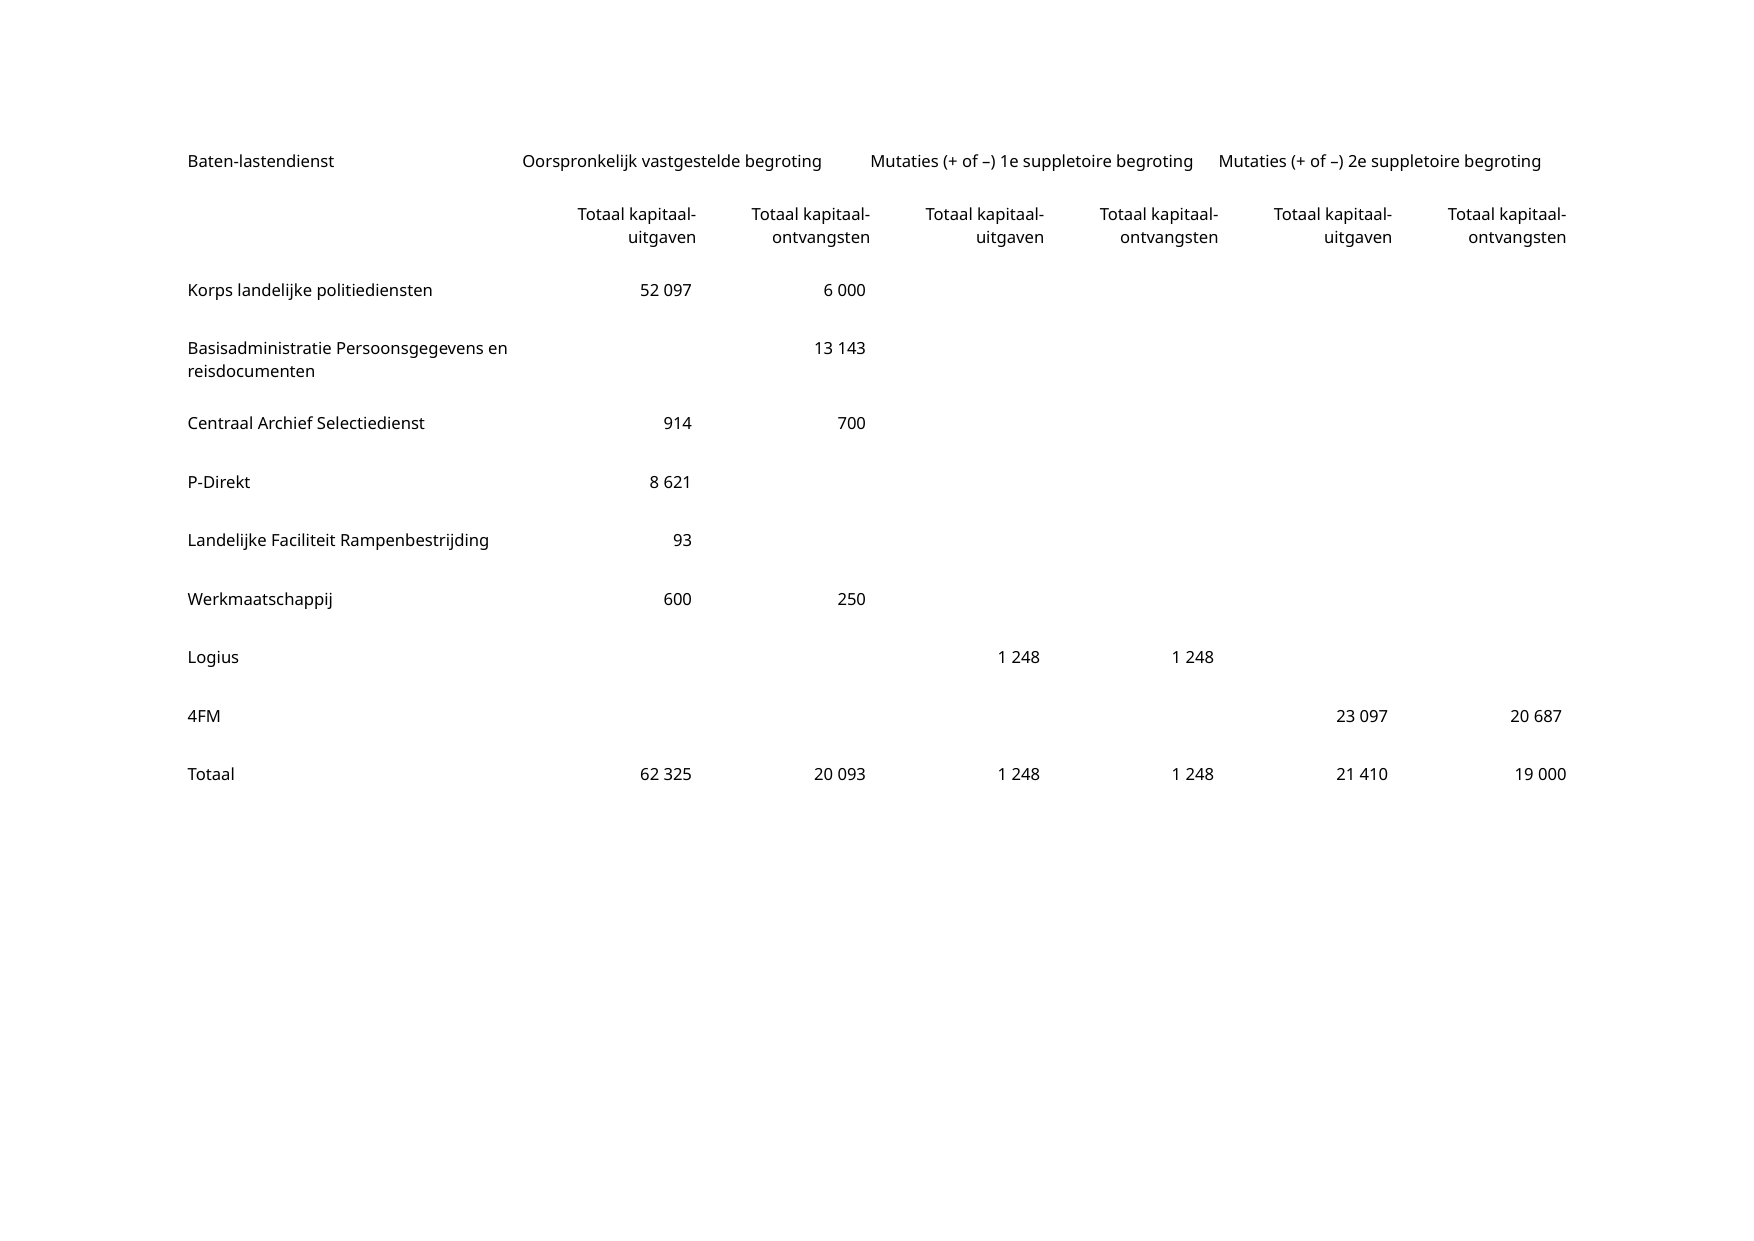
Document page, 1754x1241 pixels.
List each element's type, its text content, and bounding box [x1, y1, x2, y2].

table_cell 8 621 [522, 470, 696, 529]
table_cell [1044, 412, 1218, 470]
table_cell Totaal kapitaal-uitgaven [870, 203, 1044, 278]
table_cell 1 248 [1044, 646, 1218, 704]
table_cell 62 325 [522, 763, 696, 815]
table_cell [1392, 529, 1566, 587]
table_cell [870, 587, 1044, 646]
table_header Baten-lastendienst [188, 150, 522, 203]
table_cell 52 097 [522, 278, 696, 337]
table_cell 1 248 [870, 763, 1044, 815]
table_cell [1218, 278, 1392, 337]
table_cell Werkmaatschappij [188, 587, 522, 646]
table_cell [1392, 587, 1566, 646]
table_cell [188, 203, 522, 278]
table_cell [1218, 470, 1392, 529]
table_cell [1392, 278, 1566, 337]
table_cell [1392, 337, 1566, 412]
table_cell [696, 646, 870, 704]
table_cell Totaal kapitaal-ontvangsten [1044, 203, 1218, 278]
table_cell 93 [522, 529, 696, 587]
table_cell 1 248 [1044, 763, 1218, 815]
table_cell [522, 704, 696, 763]
table_cell Korps landelijke politiediensten [188, 278, 522, 337]
table_cell [1044, 470, 1218, 529]
table_cell [1392, 412, 1566, 470]
table_cell [696, 529, 870, 587]
table_cell Landelijke Faciliteit Rampenbestrijding [188, 529, 522, 587]
table_cell [1044, 337, 1218, 412]
table_header Mutaties (+ of –) 1e suppletoire begroting [870, 150, 1218, 203]
table_cell [1218, 412, 1392, 470]
table_cell [870, 529, 1044, 587]
table_cell [1044, 704, 1218, 763]
table_cell [870, 470, 1044, 529]
table_cell [1044, 278, 1218, 337]
table_cell [870, 337, 1044, 412]
table_cell [1218, 587, 1392, 646]
table_header Oorspronkelijk vastgestelde begroting [522, 150, 870, 203]
table_cell 4FM [188, 704, 522, 763]
table_cell [522, 646, 696, 704]
table_cell [696, 470, 870, 529]
table_cell 21 410 [1218, 763, 1392, 815]
table_cell 6 000 [696, 278, 870, 337]
table_cell 20 687 [1392, 704, 1566, 763]
table_cell 13 143 [696, 337, 870, 412]
table_cell [870, 704, 1044, 763]
table_cell 250 [696, 587, 870, 646]
table_cell Logius [188, 646, 522, 704]
table_cell 19 000 [1392, 763, 1566, 815]
table_cell Totaal kapitaal-ontvangsten [1392, 203, 1566, 278]
table_cell [696, 704, 870, 763]
table_cell [1392, 470, 1566, 529]
table_cell Basisadministratie Persoonsgegevens en reisdocumenten [188, 337, 522, 412]
table_cell [1044, 587, 1218, 646]
table_cell 600 [522, 587, 696, 646]
table_cell 700 [696, 412, 870, 470]
table_cell Totaal kapitaal-uitgaven [522, 203, 696, 278]
table_cell [1218, 337, 1392, 412]
table_cell Totaal kapitaal-uitgaven [1218, 203, 1392, 278]
table_cell 1 248 [870, 646, 1044, 704]
table_header Mutaties (+ of –) 2e suppletoire begroting [1218, 150, 1566, 203]
table_cell 23 097 [1218, 704, 1392, 763]
table_cell Totaal [188, 763, 522, 815]
table_cell Totaal kapitaal-ontvangsten [696, 203, 870, 278]
table_cell [870, 278, 1044, 337]
table_cell [1218, 529, 1392, 587]
table_cell [870, 412, 1044, 470]
table_cell Centraal Archief Selectiedienst [188, 412, 522, 470]
table_cell [1392, 646, 1566, 704]
table_cell [522, 337, 696, 412]
table_cell [1218, 646, 1392, 704]
table_cell [1044, 529, 1218, 587]
table_cell 20 093 [696, 763, 870, 815]
table_cell P-Direkt [188, 470, 522, 529]
table_cell 914 [522, 412, 696, 470]
